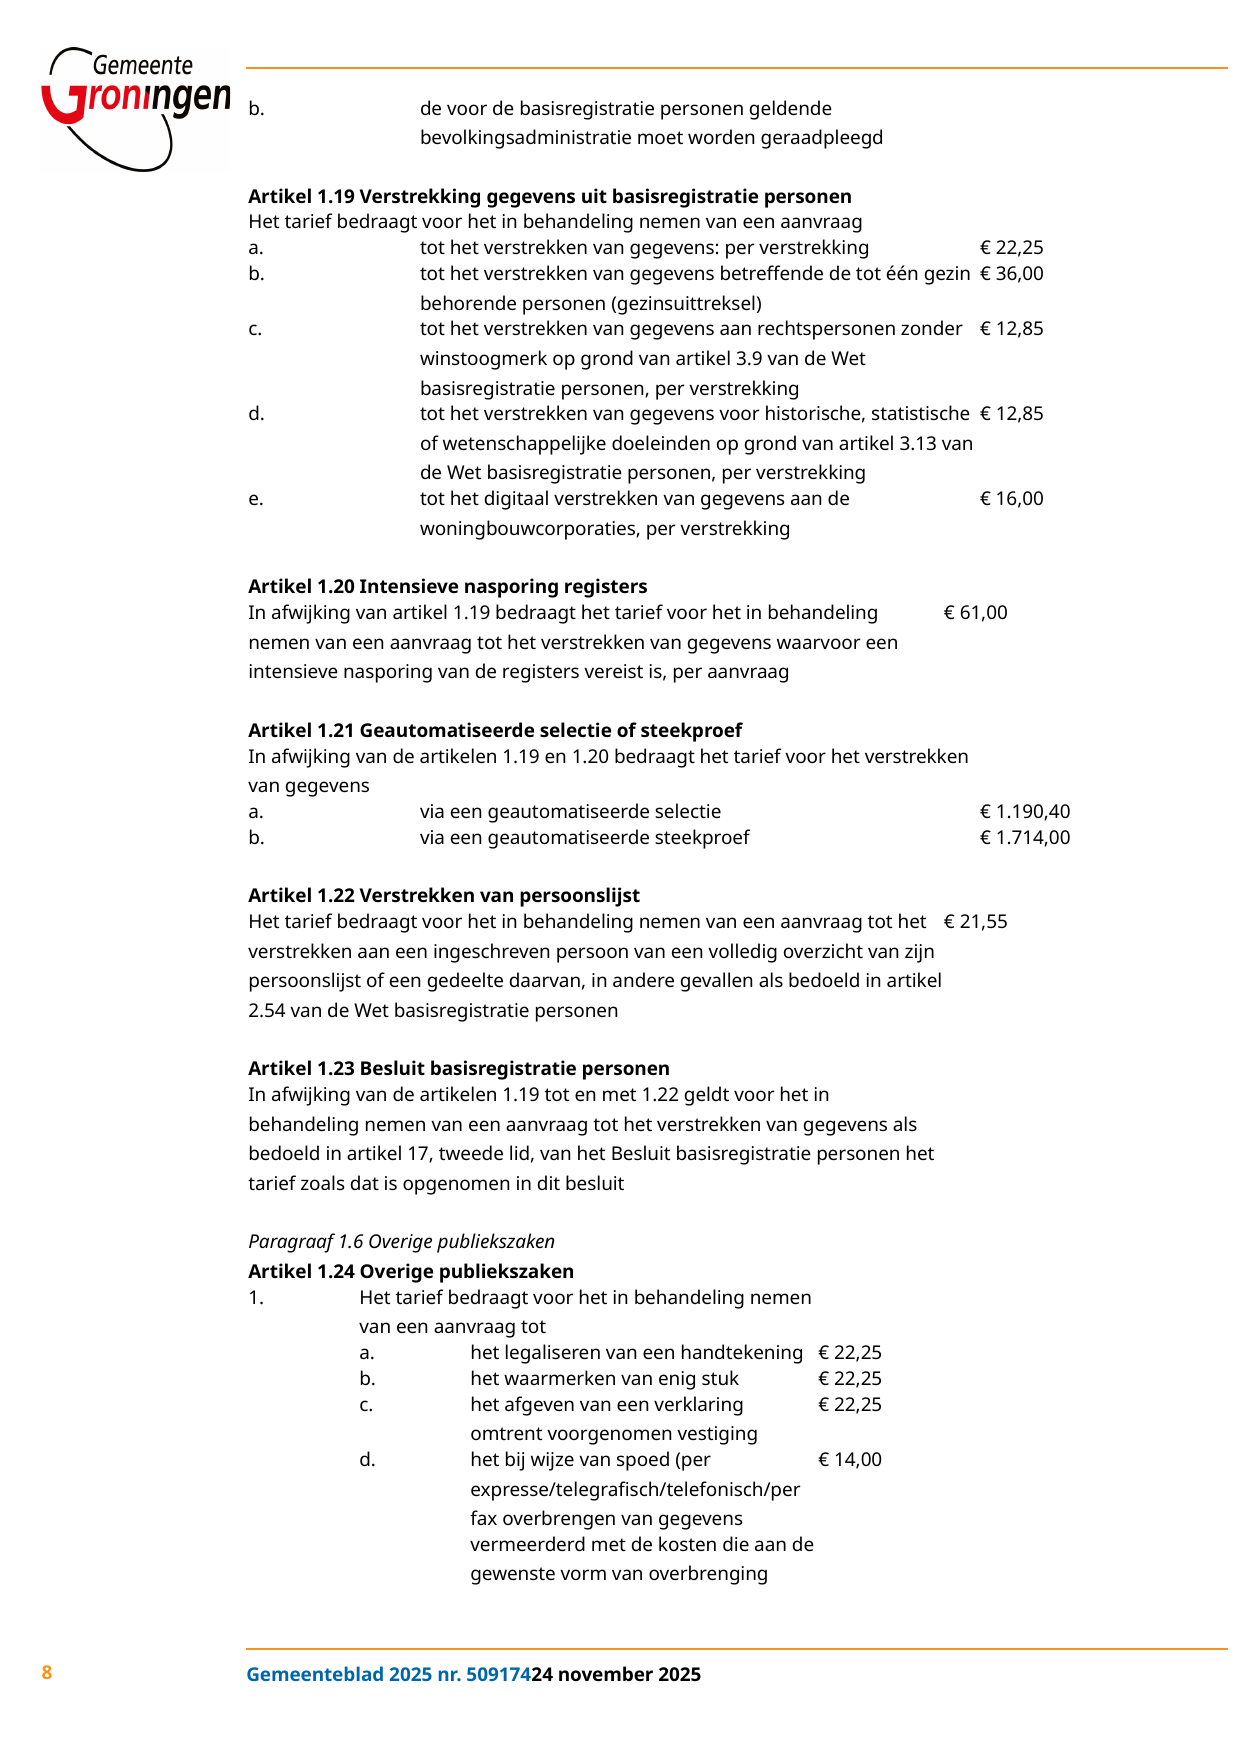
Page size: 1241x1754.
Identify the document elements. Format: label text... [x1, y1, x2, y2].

table_cell € 22,25 [818, 1391, 1040, 1446]
table_cell via een geautomatiseerde selectie [420, 798, 980, 824]
table_cell In afwijking van de artikelen 1.19 en 1.20 bedraagt het tarief voor het verstrekken van gegevens [248, 743, 980, 798]
table_cell € 14,00 [818, 1446, 1040, 1531]
table_cell 1. [248, 1284, 359, 1339]
table_header [944, 1056, 1152, 1081]
table_cell [944, 1081, 1152, 1196]
picture [41, 47, 231, 172]
table_cell [248, 1446, 359, 1531]
table_header [944, 883, 1152, 908]
table_cell tot het verstrekken van gegevens betreffende de tot één gezin behorende personen (gezinsuittreksel) [420, 260, 980, 316]
table_cell € 22,25 [818, 1365, 1040, 1391]
table_cell [248, 1339, 359, 1365]
table_cell € 22,25 [818, 1339, 1040, 1365]
table_cell a. [248, 798, 420, 824]
table_cell In afwijking van de artikelen 1.19 tot en met 1.22 geldt voor het in behandeling nemen van een aanvraag tot het verstrekken van gegevens als bedoeld in artikel 17, tweede lid, van het Besluit basisregistratie personen het tarief zoals dat is opgenomen in dit besluit [248, 1081, 944, 1196]
table_cell d. [359, 1446, 470, 1531]
table_cell a. [359, 1339, 470, 1365]
table_cell het afgeven van een verklaring omtrent voorgenomen vestiging [470, 1391, 818, 1446]
table_cell het bij wijze van spoed (per expresse/telegrafisch/telefonisch/per fax overbrengen van gegevens [470, 1446, 818, 1531]
table_cell [980, 95, 1152, 150]
table_cell b. [248, 95, 420, 150]
table_header [944, 574, 1152, 599]
table_cell € 22,25 [980, 235, 1152, 260]
table_cell vermeerderd met de kosten die aan de gewenste vorm van overbrenging [470, 1531, 818, 1586]
table_cell [248, 1365, 359, 1391]
table_cell de voor de basisregistratie personen geldende bevolkingsadministratie moet worden geraadpleegd [420, 95, 980, 150]
table_cell € 21,55 [944, 908, 1152, 1023]
table_header Artikel 1.19 Verstrekking gegevens uit basisregistratie personen [248, 183, 980, 209]
table_header Artikel 1.20 Intensieve nasporing registers [248, 574, 944, 599]
table_cell c. [359, 1391, 470, 1446]
table_cell [818, 1284, 1040, 1339]
table_cell b. [359, 1365, 470, 1391]
table_cell e. [248, 485, 420, 541]
table_header Artikel 1.21 Geautomatiseerde selectie of steekproef [248, 717, 980, 743]
table_cell het legaliseren van een handtekening [470, 1339, 818, 1365]
table_cell via een geautomatiseerde steekproef [420, 824, 980, 849]
table_cell tot het verstrekken van gegevens voor historische, statistische of wetenschappelijke doeleinden op grond van artikel 3.13 van de Wet basisregistratie personen, per verstrekking [420, 400, 980, 485]
table_cell [818, 1531, 1040, 1586]
table_cell € 61,00 [944, 599, 1152, 684]
table_cell [248, 1391, 359, 1446]
table_header [980, 717, 1152, 743]
table_cell tot het verstrekken van gegevens aan rechtspersonen zonder winstoogmerk op grond van artikel 3.9 van de Wet basisregistratie personen, per verstrekking [420, 316, 980, 400]
table_cell € 1.190,40 [980, 798, 1152, 824]
table_cell € 36,00 [980, 260, 1152, 316]
table_cell € 12,85 [980, 400, 1152, 485]
table_cell [980, 209, 1152, 234]
table_header Artikel 1.22 Verstrekken van persoonslijst [248, 883, 944, 908]
table_cell het waarmerken van enig stuk [470, 1365, 818, 1391]
table_cell € 12,85 [980, 316, 1152, 400]
table_cell € 1.714,00 [980, 824, 1152, 849]
table_cell c. [248, 316, 420, 400]
table_cell tot het digitaal verstrekken van gegevens aan de woningbouwcorporaties, per verstrekking [420, 485, 980, 541]
table_cell [359, 1531, 470, 1586]
table_cell Het tarief bedraagt voor het in behandeling nemen van een aanvraag tot het verstrekken aan een ingeschreven persoon van een volledig overzicht van zijn persoonslijst of een gedeelte daarvan, in andere gevallen als bedoeld in artikel 2.54 van de Wet basisregistratie personen [248, 908, 944, 1023]
table_header [980, 183, 1152, 209]
table_header [929, 1258, 1152, 1284]
table_cell b. [248, 260, 420, 316]
table_header Artikel 1.24 Overige publiekszaken [248, 1258, 929, 1284]
table_cell b. [248, 824, 420, 849]
table_cell € 16,00 [980, 485, 1152, 541]
text Paragraaf 1.6 Overige publiekszaken [248, 1229, 1152, 1254]
table_cell In afwijking van artikel 1.19 bedraagt het tarief voor het in behandeling nemen van een aanvraag tot het verstrekken van gegevens waarvoor een intensieve nasporing van de registers vereist is, per aanvraag [248, 599, 944, 684]
table_cell Het tarief bedraagt voor het in behandeling nemen van een aanvraag [248, 209, 980, 234]
table_header Artikel 1.23 Besluit basisregistratie personen [248, 1056, 944, 1081]
table_cell Het tarief bedraagt voor het in behandeling nemen van een aanvraag tot [359, 1284, 818, 1339]
table_cell d. [248, 400, 420, 485]
table_cell [248, 1531, 359, 1586]
table_cell [980, 743, 1152, 798]
table_cell tot het verstrekken van gegevens: per verstrekking [420, 235, 980, 260]
table_cell a. [248, 235, 420, 260]
